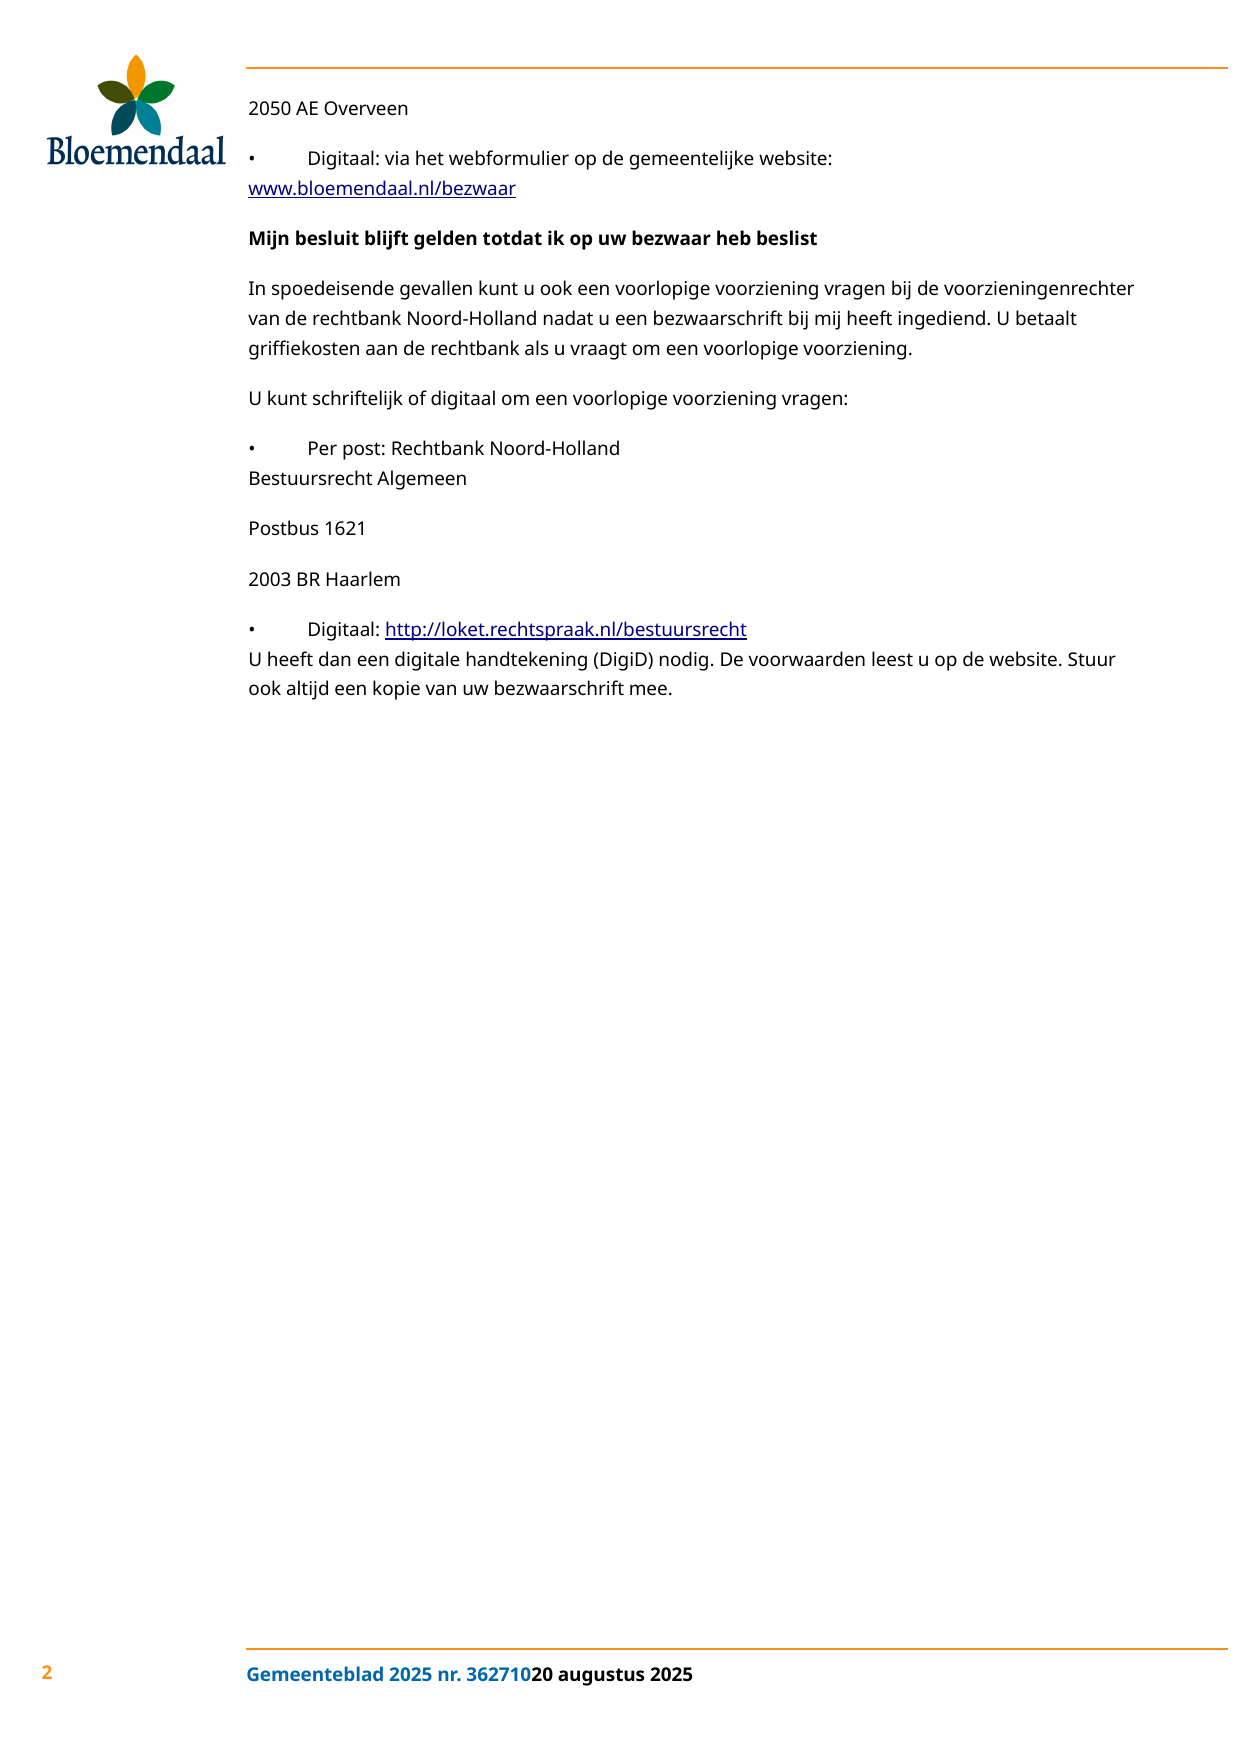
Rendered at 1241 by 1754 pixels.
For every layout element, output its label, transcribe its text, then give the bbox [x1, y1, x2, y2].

text 2050 AE Overveen [248, 95, 1152, 121]
text In spoedeisende gevallen kunt u ook een voorlopige voorziening vragen bij de voorzieningenrechter van de rechtbank Noord-Holland nadat u een bezwaarschrift bij mij heeft ingediend. U betaalt griffiekosten aan de rechtbank als u vraagt om een voorlopige voorziening. [248, 276, 1152, 361]
text U kunt schriftelijk of digitaal om een voorlopige voorziening vragen: [248, 385, 1152, 411]
text Postbus 1621 [248, 516, 1152, 541]
list Digitaal: via het webformulier op de gemeentelijke website: [248, 145, 1152, 171]
picture [41, 47, 231, 172]
text U heeft dan een digitale handtekening (DigiD) nodig. De voorwaarden leest u op de website. Stuur ook altijd een kopie van uw bezwaarschrift mee. [248, 646, 1152, 701]
list Digitaal: http://loket.rechtspraak.nl/bestuursrecht [248, 616, 1152, 642]
text 2003 BR Haarlem [248, 566, 1152, 592]
text Mijn besluit blijft gelden totdat ik op uw bezwaar heb beslist [248, 225, 1152, 251]
text www.bloemendaal.nl/bezwaar [248, 175, 1152, 201]
list Per post: Rechtbank Noord-Holland [248, 436, 1152, 461]
text Bestuursrecht Algemeen [248, 465, 1152, 491]
